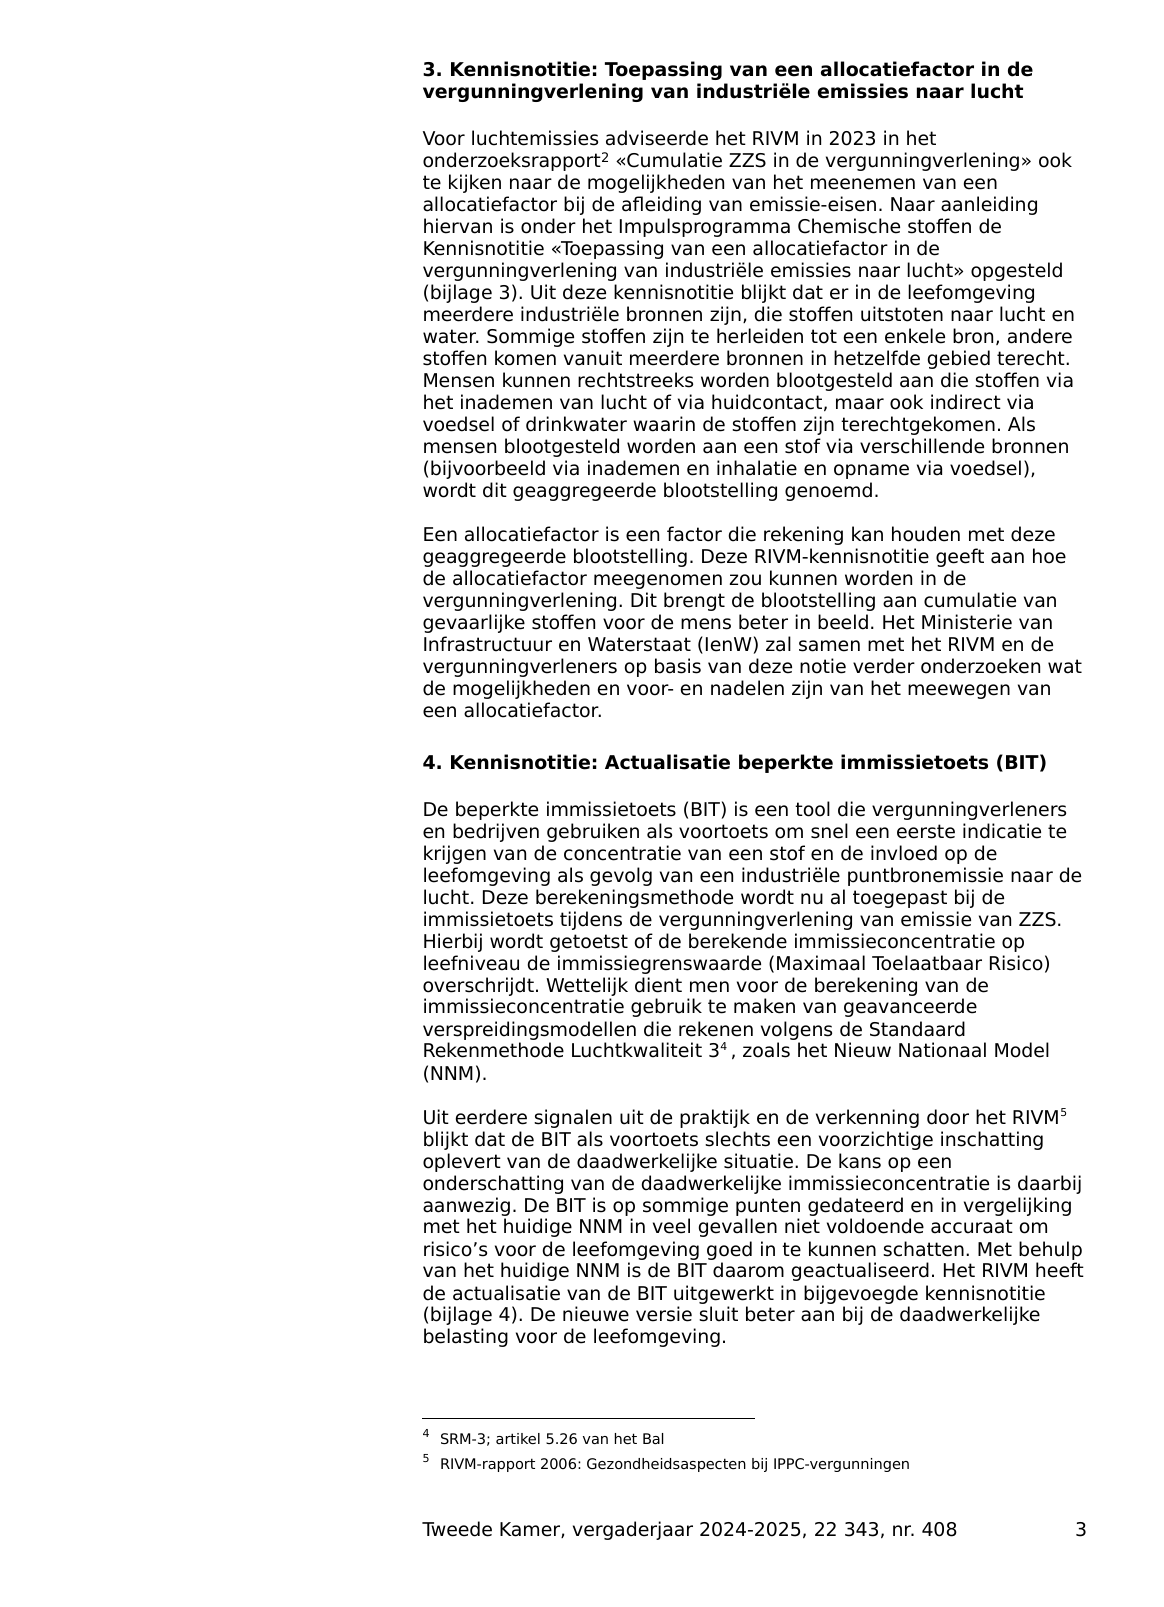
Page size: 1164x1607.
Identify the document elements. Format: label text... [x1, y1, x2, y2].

text Uit eerdere signalen uit de praktijk en de verkenning door het RIVM blijkt dat de BIT als voortoets slechts een voorzichtige inschatting oplevert van de daadwerkelijke situatie. De kans op een onderschatting van de daadwerkelijke immissieconcentratie is daarbij aanwezig. De BIT is op sommige punten gedateerd en in vergelijking met het huidige NNM in veel gevallen niet voldoende accuraat om risico’s voor de leefomgeving goed in te kunnen schatten. Met behulp van het huidige NNM is de BIT daarom geactualiseerd. Het RIVM heeft de actualisatie van de BIT uitgewerkt in bijgevoegde kennisnotitie (bijlage 4). De nieuwe versie sluit beter aan bij de daadwerkelijke belasting voor de leefomgeving. [422, 1107, 1087, 1348]
text Voor luchtemissies adviseerde het RIVM in 2023 in het onderzoeksrapport2 «Cumulatie ZZS in de vergunningverlening» ook te kijken naar de mogelijkheden van het meenemen van een allocatiefactor bij de afleiding van emissie-eisen. Naar aanleiding hiervan is onder het Impulsprogramma Chemische stoffen de Kennisnotitie «Toepassing van een allocatiefactor in de vergunningverlening van industriële emissies naar lucht» opgesteld (bijlage 3). Uit deze kennisnotitie blijkt dat er in de leefomgeving meerdere industriële bronnen zijn, die stoffen uitstoten naar lucht en water. Sommige stoffen zijn te herleiden tot een enkele bron, andere stoffen komen vanuit meerdere bronnen in hetzelfde gebied terecht. Mensen kunnen rechtstreeks worden blootgesteld aan die stoffen via het inademen van lucht of via huidcontact, maar ook indirect via voedsel of drinkwater waarin de stoffen zijn terechtgekomen. Als mensen blootgesteld worden aan een stof via verschillende bronnen (bijvoorbeeld via inademen en inhalatie en opname via voedsel), wordt dit geaggregeerde blootstelling genoemd. [422, 128, 1087, 502]
text Een allocatiefactor is een factor die rekening kan houden met deze geaggregeerde blootstelling. Deze RIVM-kennisnotitie geeft aan hoe de allocatiefactor meegenomen zou kunnen worden in de vergunningverlening. Dit brengt de blootstelling aan cumulatie van gevaarlijke stoffen voor de mens beter in beeld. Het Ministerie van Infrastructuur en Waterstaat (IenW) zal samen met het RIVM en de vergunningverleners op basis van deze notie verder onderzoeken wat de mogelijkheden en voor- en nadelen zijn van het meewegen van een allocatiefactor. [422, 524, 1087, 722]
text SRM-3; artikel 5.26 van het Bal [422, 1427, 1087, 1449]
subtitle 3. Kennisnotitie: Toepassing van een allocatiefactor in de vergunningverlening van industriële emissies naar lucht [422, 59, 1087, 103]
subtitle 4. Kennisnotitie: Actualisatie beperkte immissietoets (BIT) [422, 752, 1087, 774]
text De beperkte immissietoets (BIT) is een tool die vergunningverleners en bedrijven gebruiken als voortoets om snel een eerste indicatie te krijgen van de concentratie van een stof en de invloed op de leefomgeving als gevolg van een industriële puntbronemissie naar de lucht. Deze berekeningsmethode wordt nu al toegepast bij de immissietoets tijdens de vergunningverlening van emissie van ZZS. Hierbij wordt getoetst of de berekende immissieconcentratie op leefniveau de immissiegrenswaarde (Maximaal Toelaatbaar Risico) overschrijdt. Wettelijk dient men voor de berekening van de immissieconcentratie gebruik te maken van geavanceerde verspreidingsmodellen die rekenen volgens de Standaard Rekenmethode Luchtkwaliteit 3, zoals het Nieuw Nationaal Model (NNM). [422, 799, 1087, 1084]
text RIVM-rapport 2006: Gezondheidsaspecten bij IPPC-vergunningen [422, 1452, 1087, 1474]
